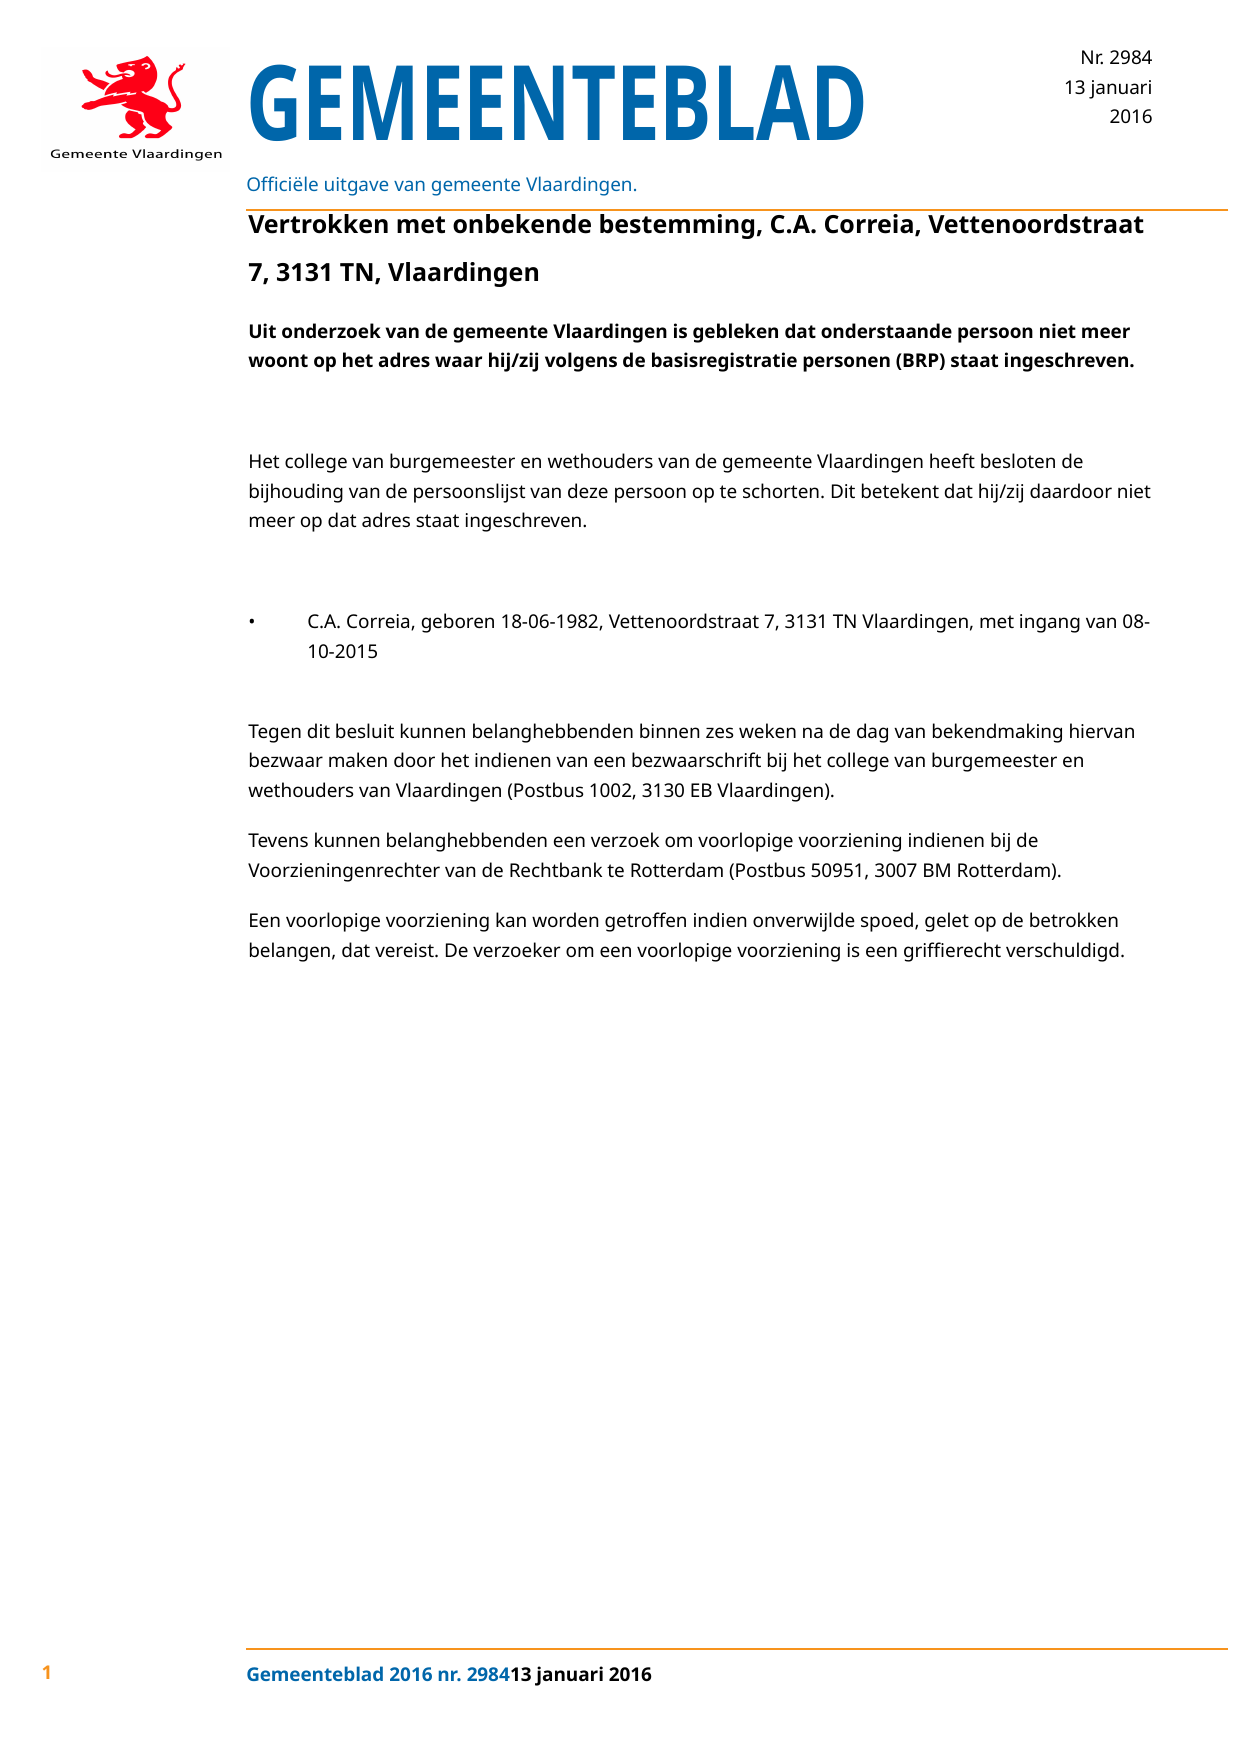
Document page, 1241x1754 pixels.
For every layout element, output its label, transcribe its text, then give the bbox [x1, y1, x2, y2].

text Uit onderzoek van de gemeente Vlaardingen is gebleken dat onderstaande persoon niet meer woont op het adres waar hij/zij volgens de basisregistratie personen (BRP) staat ingeschreven. [248, 318, 1152, 373]
text Tevens kunnen belanghebbenden een verzoek om voorlopige voorziening indienen bij de Voorzieningenrechter van de Rechtbank te Rotterdam (Postbus 50951, 3007 BM Rotterdam). [248, 827, 1152, 883]
text Een voorlopige voorziening kan worden getroffen indien onverwijlde spoed, gelet op de betrokken belangen, dat vereist. De verzoeker om een voorlopige voorziening is een griffierecht verschuldigd. [248, 907, 1152, 963]
text Vertrokken met onbekende bestemming, C.A. Correia, Vettenoordstraat 7, 3131 TN, Vlaardingen [248, 211, 1152, 288]
text Tegen dit besluit kunnen belanghebbenden binnen zes weken na de dag van bekendmaking hiervan bezwaar maken door het indienen van een bezwaarschrift bij het college van burgemeester en wethouders van Vlaardingen (Postbus 1002, 3130 EB Vlaardingen). [248, 718, 1152, 803]
picture [41, 47, 231, 172]
list C.A. Correia, geboren 18-06-1982, Vettenoordstraat 7, 3131 TN Vlaardingen, met ingang van 08-10-2015 [248, 608, 1152, 664]
text Het college van burgemeester en wethouders van de gemeente Vlaardingen heeft besloten de bijhouding van de persoonslijst van deze persoon op te schorten. Dit betekent dat hij/zij daardoor niet meer op dat adres staat ingeschreven. [248, 448, 1152, 533]
